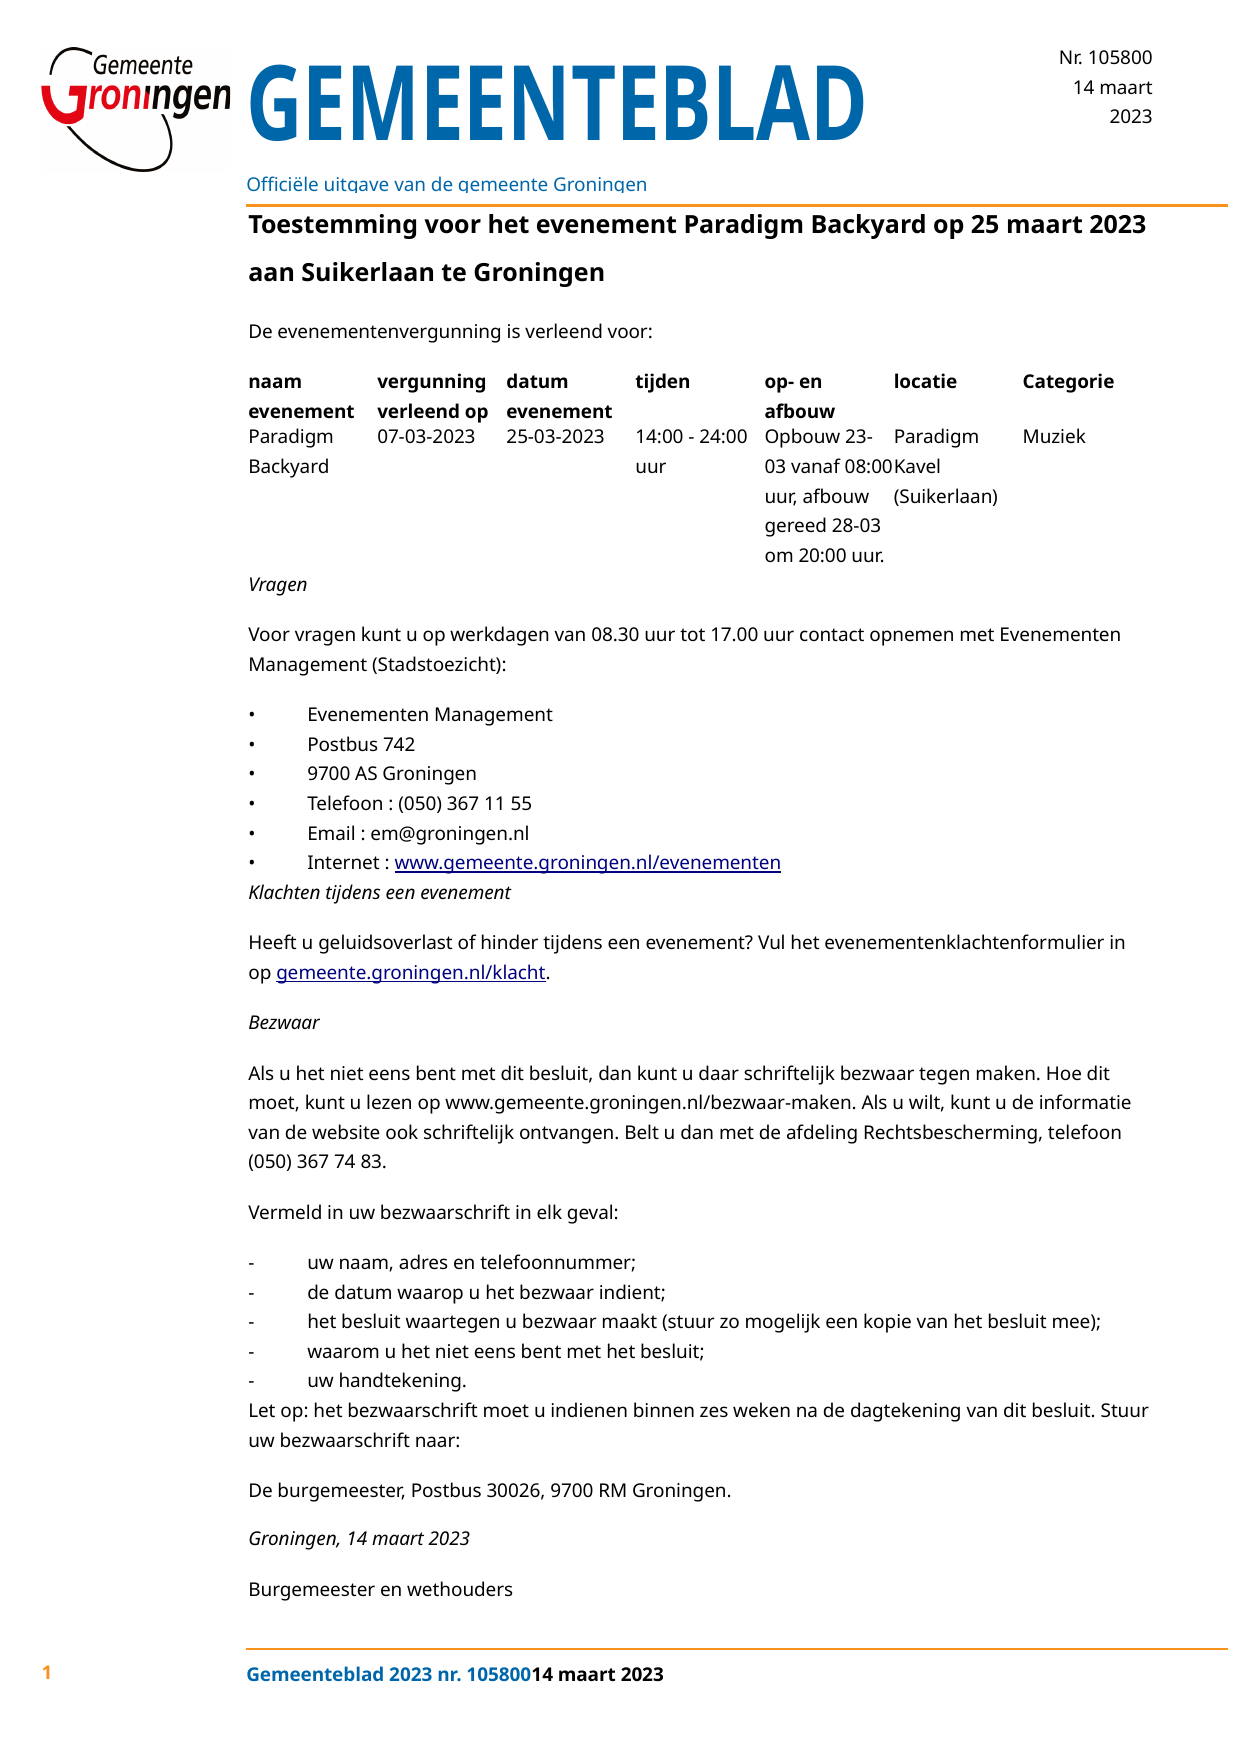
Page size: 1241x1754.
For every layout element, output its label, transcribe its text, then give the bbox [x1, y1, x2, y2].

list de datum waarop u het bezwaar indient; [248, 1279, 1152, 1305]
picture [41, 47, 231, 172]
list Postbus 742 [248, 731, 1152, 757]
text Let op: het bezwaarschrift moet u indienen binnen zes weken na de dagtekening van dit besluit. Stuur uw bezwaarschrift naar: [248, 1397, 1152, 1453]
table_header datum evenement [506, 369, 635, 424]
text Vermeld in uw bezwaarschrift in elk geval: [248, 1199, 1152, 1225]
table_cell Paradigm Backyard [248, 424, 377, 568]
table_header vergunning verleend op [377, 369, 506, 424]
text Toestemming voor het evenement Paradigm Backyard op 25 maart 2023 aan Suikerlaan te Groningen [248, 207, 1152, 288]
text Groningen, 14 maart 2023 [248, 1525, 1152, 1551]
list 9700 AS Groningen [248, 761, 1152, 786]
text Burgemeester en wethouders [248, 1577, 1152, 1602]
table_header op- en afbouw [764, 369, 893, 424]
list uw naam, adres en telefoonnummer; [248, 1249, 1152, 1275]
list uw handtekening. [248, 1368, 1152, 1393]
list waarom u het niet eens bent met het besluit; [248, 1338, 1152, 1364]
text De burgemeester, Postbus 30026, 9700 RM Groningen. [248, 1477, 1152, 1503]
list Evenementen Management [248, 701, 1152, 727]
table_header naam evenement [248, 369, 377, 424]
table_header Categorie [1023, 369, 1152, 424]
table_cell 14:00 - 24:00 uur [635, 424, 764, 568]
table_header tijden [635, 369, 764, 424]
text De evenementenvergunning is verleend voor: [248, 318, 1152, 344]
table_header locatie [894, 369, 1022, 424]
text Bezwaar [248, 1009, 1152, 1035]
table_cell Opbouw 23-03 vanaf 08:00 uur, afbouw gereed 28-03 om 20:00 uur. [764, 424, 893, 568]
table_cell Muziek [1023, 424, 1152, 568]
list Email : em@groningen.nl [248, 820, 1152, 846]
text Vragen [248, 571, 1152, 597]
table_cell Paradigm Kavel (Suikerlaan) [894, 424, 1022, 568]
list het besluit waartegen u bezwaar maakt (stuur zo mogelijk een kopie van het besluit mee); [248, 1308, 1152, 1334]
text Klachten tijdens een evenement [248, 879, 1152, 905]
table_cell 25-03-2023 [506, 424, 635, 568]
text Heeft u geluidsoverlast of hinder tijdens een evenement? Vul het evenementenklachtenformulier in op gemeente.groningen.nl/klacht. [248, 929, 1152, 985]
text Als u het niet eens bent met dit besluit, dan kunt u daar schriftelijk bezwaar tegen maken. Hoe dit moet, kunt u lezen op www.gemeente.groningen.nl/bezwaar-maken. Als u wilt, kunt u de informatie van de website ook schriftelijk ontvangen. Belt u dan met de afdeling Rechtsbescherming, telefoon (050) 367 74 83. [248, 1060, 1152, 1174]
table_cell 07-03-2023 [377, 424, 506, 568]
text Voor vragen kunt u op werkdagen van 08.30 uur tot 17.00 uur contact opnemen met Evenementen Management (Stadstoezicht): [248, 621, 1152, 677]
list Telefoon : (050) 367 11 55 [248, 790, 1152, 816]
list Internet : www.gemeente.groningen.nl/evenementen [248, 849, 1152, 875]
